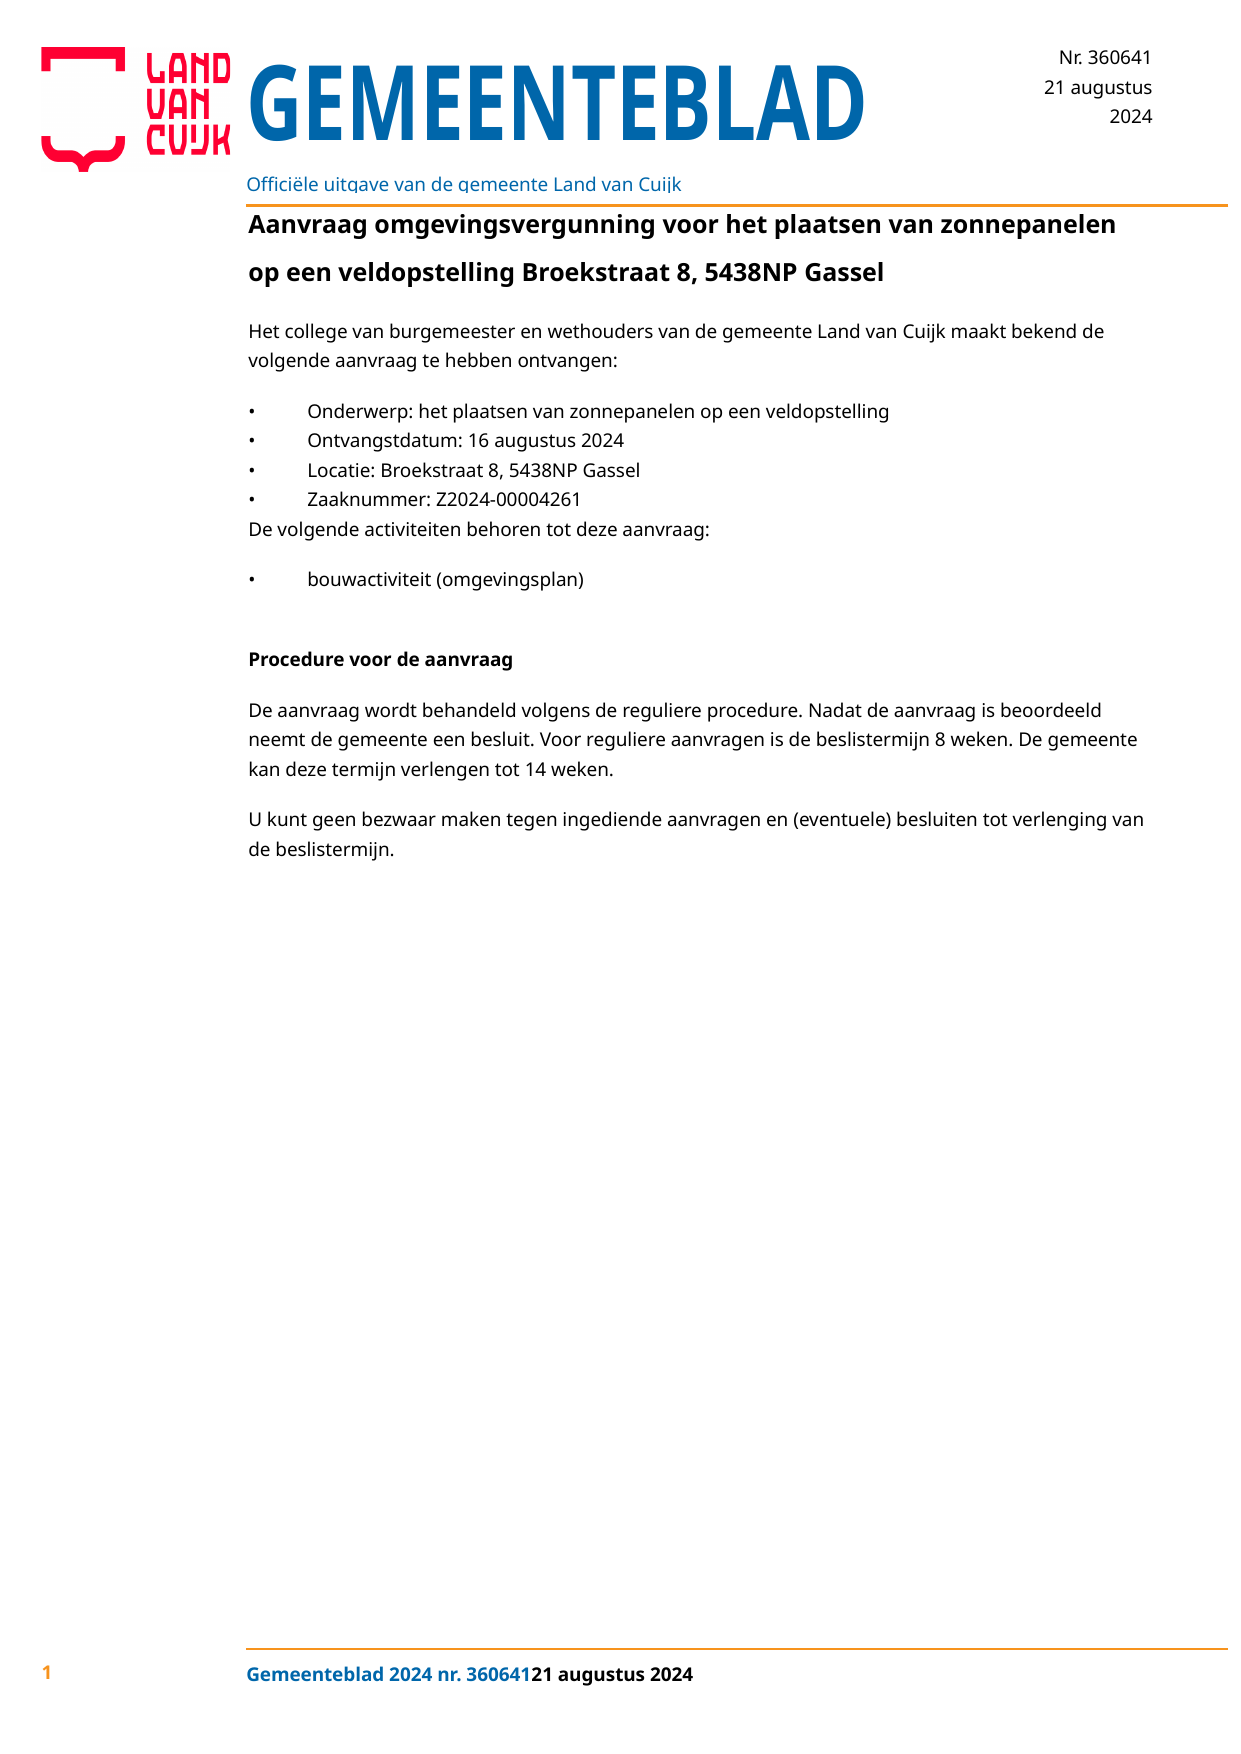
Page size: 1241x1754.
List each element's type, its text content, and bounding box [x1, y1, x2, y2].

text De aanvraag wordt behandeld volgens de reguliere procedure. Nadat de aanvraag is beoordeeld neemt de gemeente een besluit. Voor reguliere aanvragen is de beslistermijn 8 weken. De gemeente kan deze termijn verlengen tot 14 weken. [248, 697, 1152, 782]
text Het college van burgemeester en wethouders van de gemeente Land van Cuijk maakt bekend de volgende aanvraag te hebben ontvangen: [248, 318, 1152, 373]
text U kunt geen bezwaar maken tegen ingediende aanvragen en (eventuele) besluiten tot verlenging van de beslistermijn. [248, 807, 1152, 862]
list Ontvangstdatum: 16 augustus 2024 [248, 427, 1152, 453]
text Procedure voor de aanvraag [248, 647, 1152, 672]
text De volgende activiteiten behoren tot deze aanvraag: [248, 516, 1152, 542]
list Zaaknummer: Z2024-00004261 [248, 487, 1152, 512]
list bouwactiviteit (omgevingsplan) [248, 567, 1152, 592]
list Onderwerp: het plaatsen van zonnepanelen op een veldopstelling [248, 398, 1152, 424]
text Aanvraag omgevingsvergunning voor het plaatsen van zonnepanelen op een veldopstelling Broekstraat 8, 5438NP Gassel [248, 207, 1152, 288]
picture [41, 47, 231, 172]
list Locatie: Broekstraat 8, 5438NP Gassel [248, 457, 1152, 483]
